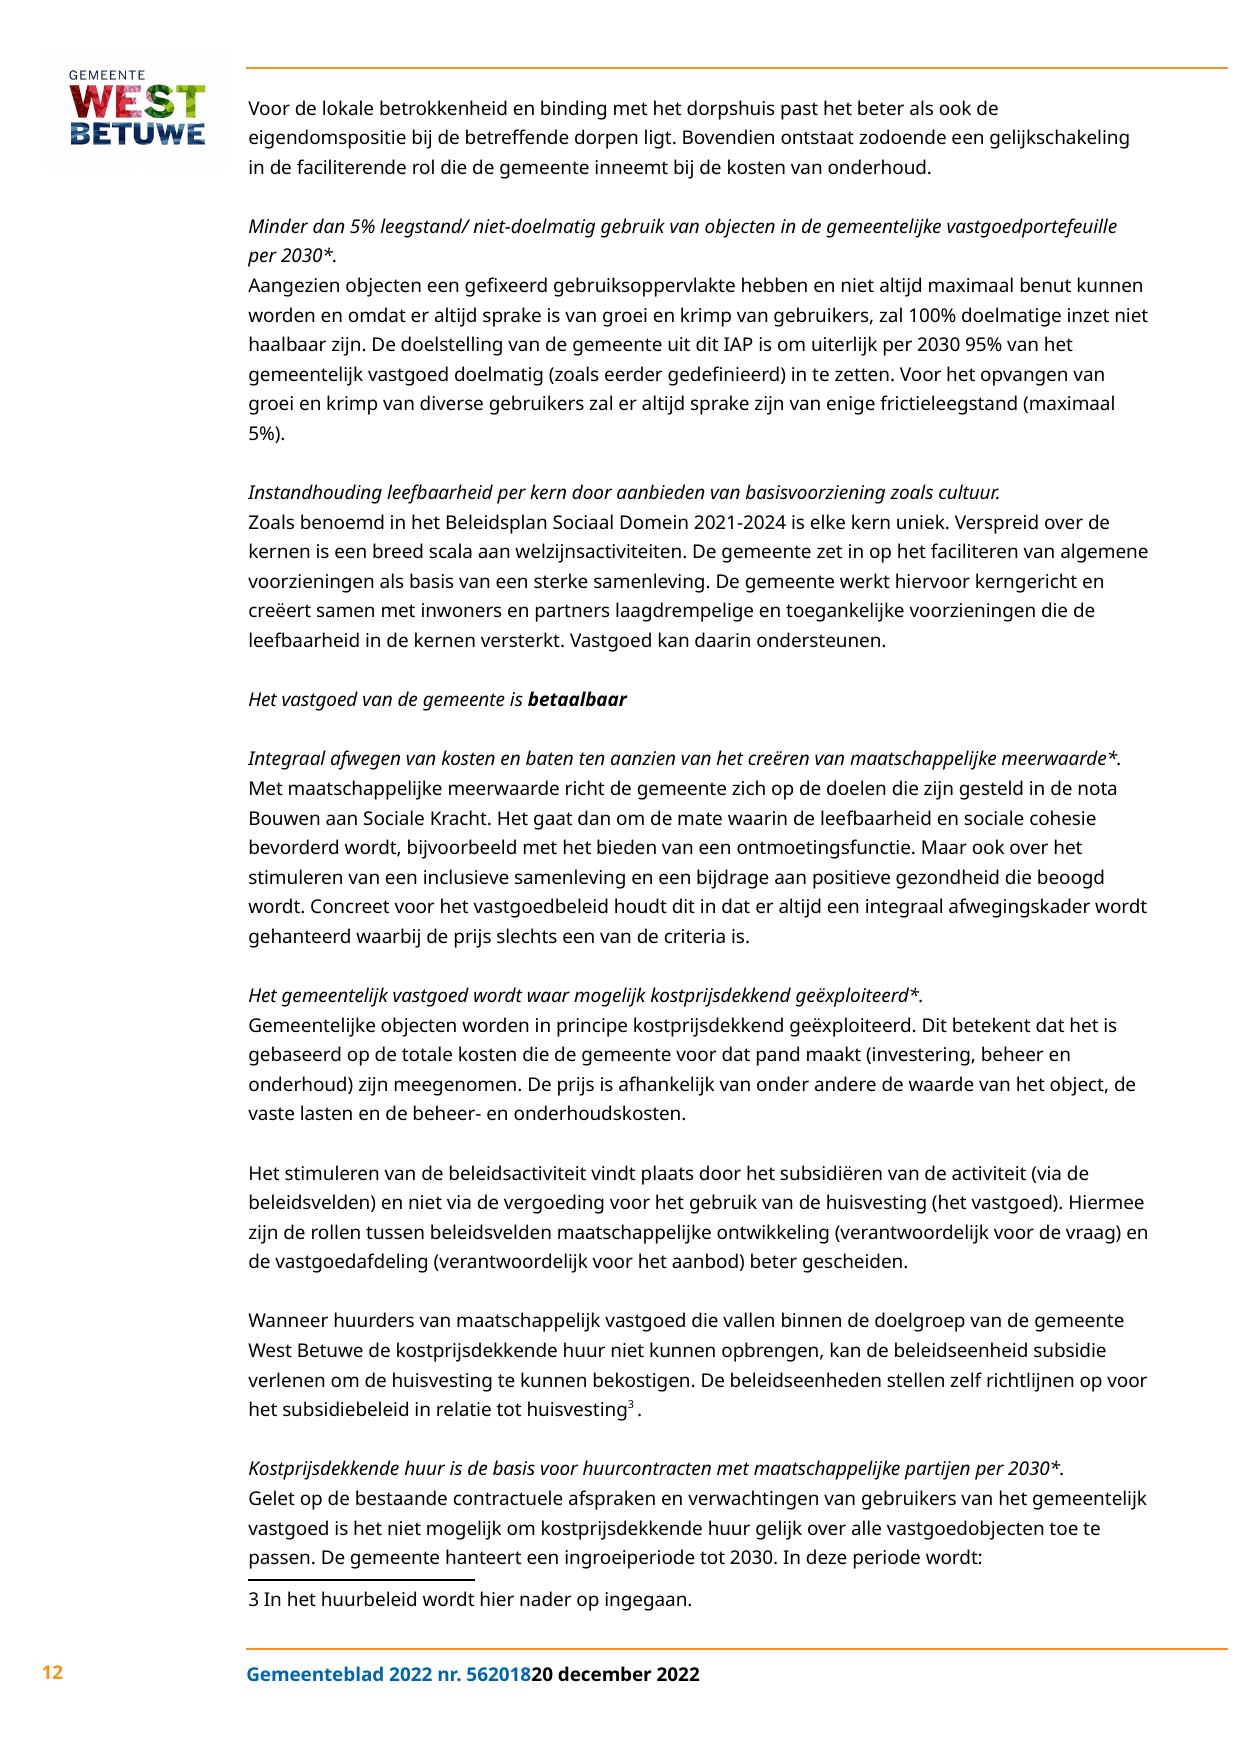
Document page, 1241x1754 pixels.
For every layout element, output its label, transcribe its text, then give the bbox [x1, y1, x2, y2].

text In het huurbeleid wordt hier nader op ingegaan. [248, 1586, 1152, 1612]
text Het vastgoed van de gemeente is betaalbaar [248, 686, 1152, 712]
text Instandhouding leefbaarheid per kern door aanbieden van basisvoorziening zoals cultuur. [248, 479, 1152, 505]
text Wanneer huurders van maatschappelijk vastgoed die vallen binnen de doelgroep van de gemeente West Betuwe de kostprijsdekkende huur niet kunnen opbrengen, kan de beleidseenheid subsidie verlenen om de huisvesting te kunnen bekostigen. De beleidseenheden stellen zelf richtlijnen op voor het subsidiebeleid in relatie tot huisvesting. [248, 1308, 1152, 1422]
text Gemeentelijke objecten worden in principe kostprijsdekkend geëxploiteerd. Dit betekent dat het is gebaseerd op de totale kosten die de gemeente voor dat pand maakt (investering, beheer en onderhoud) zijn meegenomen. De prijs is afhankelijk van onder andere de waarde van het object, de vaste lasten en de beheer- en onderhoudskosten. [248, 1012, 1152, 1126]
text Kostprijsdekkende huur is de basis voor huurcontracten met maatschappelijke partijen per 2030*. [248, 1456, 1152, 1481]
text Het gemeentelijk vastgoed wordt waar mogelijk kostprijsdekkend geëxploiteerd*. [248, 982, 1152, 1008]
text Gelet op de bestaande contractuele afspraken en verwachtingen van gebruikers van het gemeentelijk vastgoed is het niet mogelijk om kostprijsdekkende huur gelijk over alle vastgoedobjecten toe te passen. De gemeente hanteert een ingroeiperiode tot 2030. In deze periode wordt: [248, 1485, 1152, 1570]
picture [41, 47, 231, 172]
text Aangezien objecten een gefixeerd gebruiksoppervlakte hebben en niet altijd maximaal benut kunnen worden en omdat er altijd sprake is van groei en krimp van gebruikers, zal 100% doelmatige inzet niet haalbaar zijn. De doelstelling van de gemeente uit dit IAP is om uiterlijk per 2030 95% van het gemeentelijk vastgoed doelmatig (zoals eerder gedefinieerd) in te zetten. Voor het opvangen van groei en krimp van diverse gebruikers zal er altijd sprake zijn van enige frictieleegstand (maximaal 5%). [248, 272, 1152, 446]
text Voor de lokale betrokkenheid en binding met het dorpshuis past het beter als ook de eigendomspositie bij de betreffende dorpen ligt. Bovendien ontstaat zodoende een gelijkschakeling in de faciliterende rol die de gemeente inneemt bij de kosten van onderhoud. [248, 95, 1152, 180]
text Het stimuleren van de beleidsactiviteit vindt plaats door het subsidiëren van de activiteit (via de beleidsvelden) en niet via de vergoeding voor het gebruik van de huisvesting (het vastgoed). Hiermee zijn de rollen tussen beleidsvelden maatschappelijke ontwikkeling (verantwoordelijk voor de vraag) en de vastgoedafdeling (verantwoordelijk voor het aanbod) beter gescheiden. [248, 1160, 1152, 1274]
text Zoals benoemd in het Beleidsplan Sociaal Domein 2021-2024 is elke kern uniek. Verspreid over de kernen is een breed scala aan welzijnsactiviteiten. De gemeente zet in op het faciliteren van algemene voorzieningen als basis van een sterke samenleving. De gemeente werkt hiervoor kerngericht en creëert samen met inwoners en partners laagdrempelige en toegankelijke voorzieningen die de leefbaarheid in de kernen versterkt. Vastgoed kan daarin ondersteunen. [248, 509, 1152, 653]
text Met maatschappelijke meerwaarde richt de gemeente zich op de doelen die zijn gesteld in de nota Bouwen aan Sociale Kracht. Het gaat dan om de mate waarin de leefbaarheid en sociale cohesie bevorderd wordt, bijvoorbeeld met het bieden van een ontmoetingsfunctie. Maar ook over het stimuleren van een inclusieve samenleving en een bijdrage aan positieve gezondheid die beoogd wordt. Concreet voor het vastgoedbeleid houdt dit in dat er altijd een integraal afwegingskader wordt gehanteerd waarbij de prijs slechts een van de criteria is. [248, 775, 1152, 949]
text Integraal afwegen van kosten en baten ten aanzien van het creëren van maatschappelijke meerwaarde*. [248, 746, 1152, 771]
text Minder dan 5% leegstand/ niet-doelmatig gebruik van objecten in de gemeentelijke vastgoedportefeuille per 2030*. [248, 213, 1152, 268]
